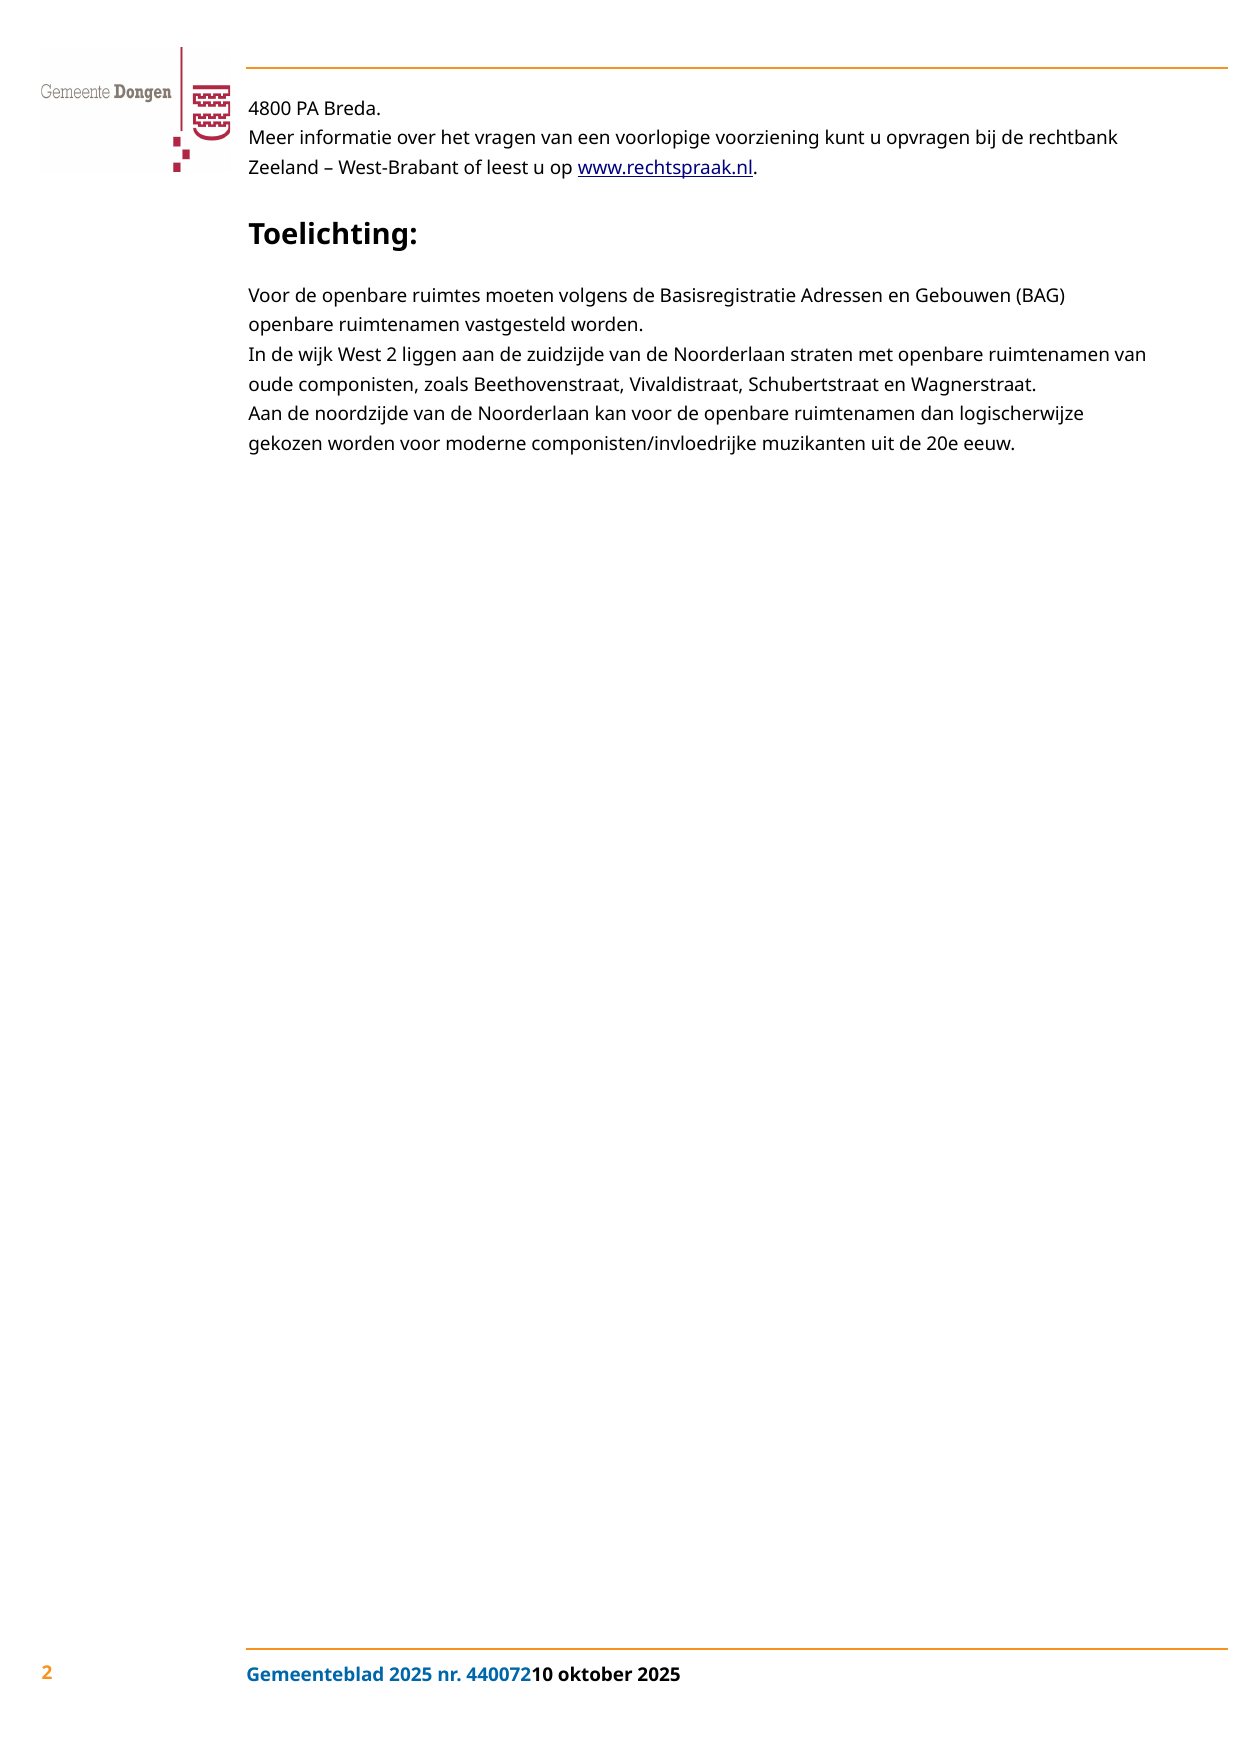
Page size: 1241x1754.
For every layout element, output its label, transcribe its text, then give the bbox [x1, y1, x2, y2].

picture [41, 47, 231, 172]
text Toelichting: [248, 213, 1152, 253]
text Meer informatie over het vragen van een voorlopige voorziening kunt u opvragen bij de rechtbank Zeeland – West-Brabant of leest u op www.rechtspraak.nl. [248, 124, 1152, 180]
text In de wijk West 2 liggen aan de zuidzijde van de Noorderlaan straten met openbare ruimtenamen van oude componisten, zoals Beethovenstraat, Vivaldistraat, Schubertstraat en Wagnerstraat. [248, 341, 1152, 396]
text Aan de noordzijde van de Noorderlaan kan voor de openbare ruimtenamen dan logischerwijze gekozen worden voor moderne componisten/invloedrijke muzikanten uit de 20e eeuw. [248, 400, 1152, 456]
text Voor de openbare ruimtes moeten volgens de Basisregistratie Adressen en Gebouwen (BAG) openbare ruimtenamen vastgesteld worden. [248, 282, 1152, 337]
text 4800 PA Breda. [248, 95, 1152, 121]
